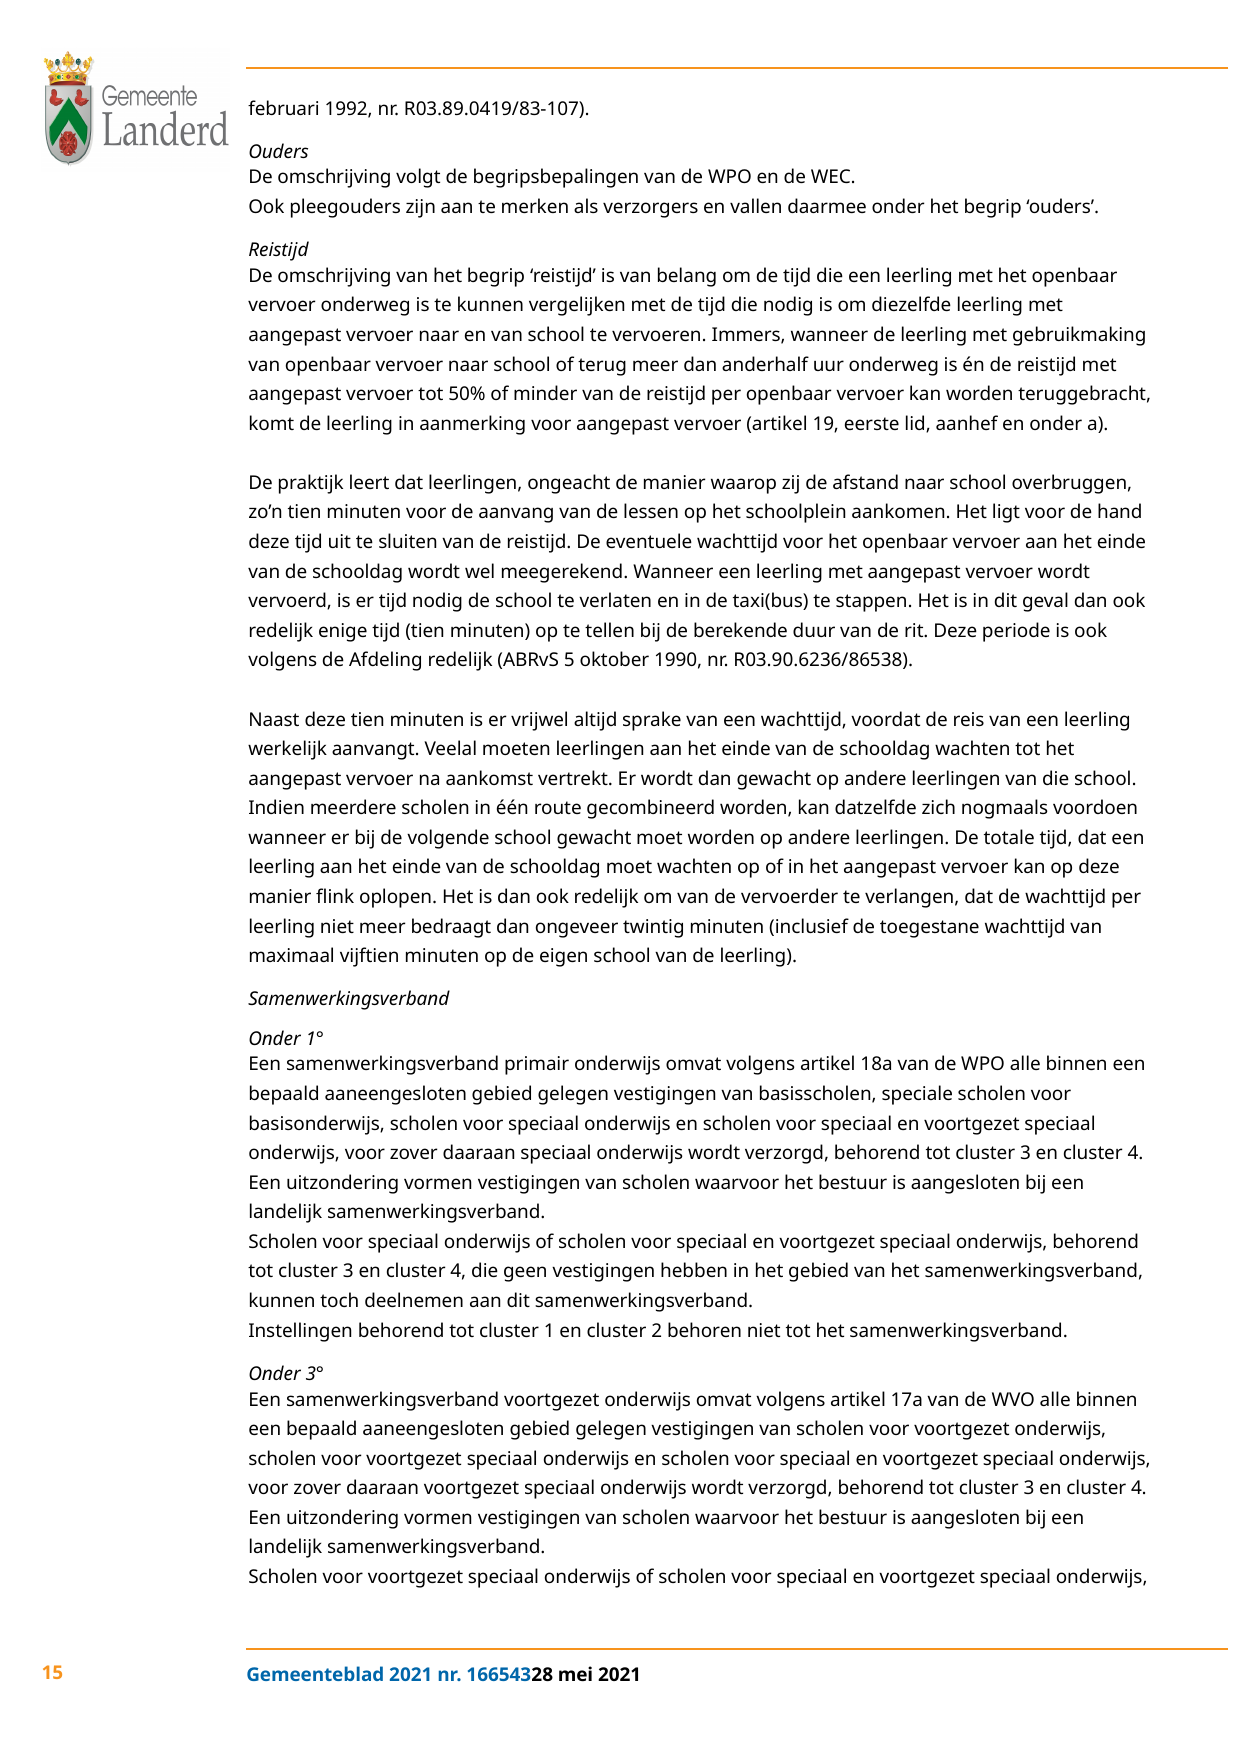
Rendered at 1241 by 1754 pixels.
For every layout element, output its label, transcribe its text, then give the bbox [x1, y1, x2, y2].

text Scholen voor voortgezet speciaal onderwijs of scholen voor speciaal en voortgezet speciaal onderwijs, [248, 1563, 1152, 1589]
text Onder 1° [248, 1025, 1152, 1051]
text Scholen voor speciaal onderwijs of scholen voor speciaal en voortgezet speciaal onderwijs, behorend tot cluster 3 en cluster 4, die geen vestigingen hebben in het gebied van het samenwerkingsverband, kunnen toch deelnemen aan dit samenwerkingsverband. [248, 1228, 1152, 1313]
picture [41, 47, 231, 172]
text Een samenwerkingsverband primair onderwijs omvat volgens artikel 18a van de WPO alle binnen een bepaald aaneengesloten gebied gelegen vestigingen van basisscholen, speciale scholen voor basisonderwijs, scholen voor speciaal onderwijs en scholen voor speciaal en voortgezet speciaal onderwijs, voor zover daaraan speciaal onderwijs wordt verzorgd, behorend tot cluster 3 en cluster 4. Een uitzondering vormen vestigingen van scholen waarvoor het bestuur is aangesloten bij een landelijk samenwerkingsverband. [248, 1051, 1152, 1224]
text februari 1992, nr. R03.89.0419/83-107). [248, 95, 1152, 121]
text Samenwerkingsverband [248, 986, 1152, 1011]
text De praktijk leert dat leerlingen, ongeacht de manier waarop zij de afstand naar school overbruggen, zo’n tien minuten voor de aanvang van de lessen op het schoolplein aankomen. Het ligt voor de hand deze tijd uit te sluiten van de reistijd. De eventuele wachttijd voor het openbaar vervoer aan het einde van de schooldag wordt wel meegerekend. Wanneer een leerling met aangepast vervoer wordt vervoerd, is er tijd nodig de school te verlaten en in de taxi(bus) te stappen. Het is in dit geval dan ook redelijk enige tijd (tien minuten) op te tellen bij de berekende duur van de rit. Deze periode is ook volgens de Afdeling redelijk (ABRvS 5 oktober 1990, nr. R03.90.6236/86538). [248, 469, 1152, 672]
text Een samenwerkingsverband voortgezet onderwijs omvat volgens artikel 17a van de WVO alle binnen een bepaald aaneengesloten gebied gelegen vestigingen van scholen voor voortgezet onderwijs, scholen voor voortgezet speciaal onderwijs en scholen voor speciaal en voortgezet speciaal onderwijs, voor zover daaraan voortgezet speciaal onderwijs wordt verzorgd, behorend tot cluster 3 en cluster 4. Een uitzondering vormen vestigingen van scholen waarvoor het bestuur is aangesloten bij een landelijk samenwerkingsverband. [248, 1386, 1152, 1559]
text Ouders [248, 138, 1152, 164]
text Naast deze tien minuten is er vrijwel altijd sprake van een wachttijd, voordat de reis van een leerling werkelijk aanvangt. Veelal moeten leerlingen aan het einde van de schooldag wachten tot het aangepast vervoer na aankomst vertrekt. Er wordt dan gewacht op andere leerlingen van die school. Indien meerdere scholen in één route gecombineerd worden, kan datzelfde zich nogmaals voordoen wanneer er bij de volgende school gewacht moet worden op andere leerlingen. De totale tijd, dat een leerling aan het einde van de schooldag moet wachten op of in het aangepast vervoer kan op deze manier flink oplopen. Het is dan ook redelijk om van de vervoerder te verlangen, dat de wachttijd per leerling niet meer bedraagt dan ongeveer twintig minuten (inclusief de toegestane wachttijd van maximaal vijftien minuten op de eigen school van de leerling). [248, 706, 1152, 968]
text De omschrijving van het begrip ‘reistijd’ is van belang om de tijd die een leerling met het openbaar vervoer onderweg is te kunnen vergelijken met de tijd die nodig is om diezelfde leerling met aangepast vervoer naar en van school te vervoeren. Immers, wanneer de leerling met gebruikmaking van openbaar vervoer naar school of terug meer dan anderhalf uur onderweg is én de reistijd met aangepast vervoer tot 50% of minder van de reistijd per openbaar vervoer kan worden teruggebracht, komt de leerling in aanmerking voor aangepast vervoer (artikel 19, eerste lid, aanhef en onder a). [248, 262, 1152, 436]
text Ook pleegouders zijn aan te merken als verzorgers en vallen daarmee onder het begrip ‘ouders’. [248, 193, 1152, 219]
text De omschrijving volgt de begripsbepalingen van de WPO en de WEC. [248, 164, 1152, 189]
text Onder 3° [248, 1360, 1152, 1386]
text Reistijd [248, 236, 1152, 262]
text Instellingen behorend tot cluster 1 en cluster 2 behoren niet tot het samenwerkingsverband. [248, 1317, 1152, 1343]
